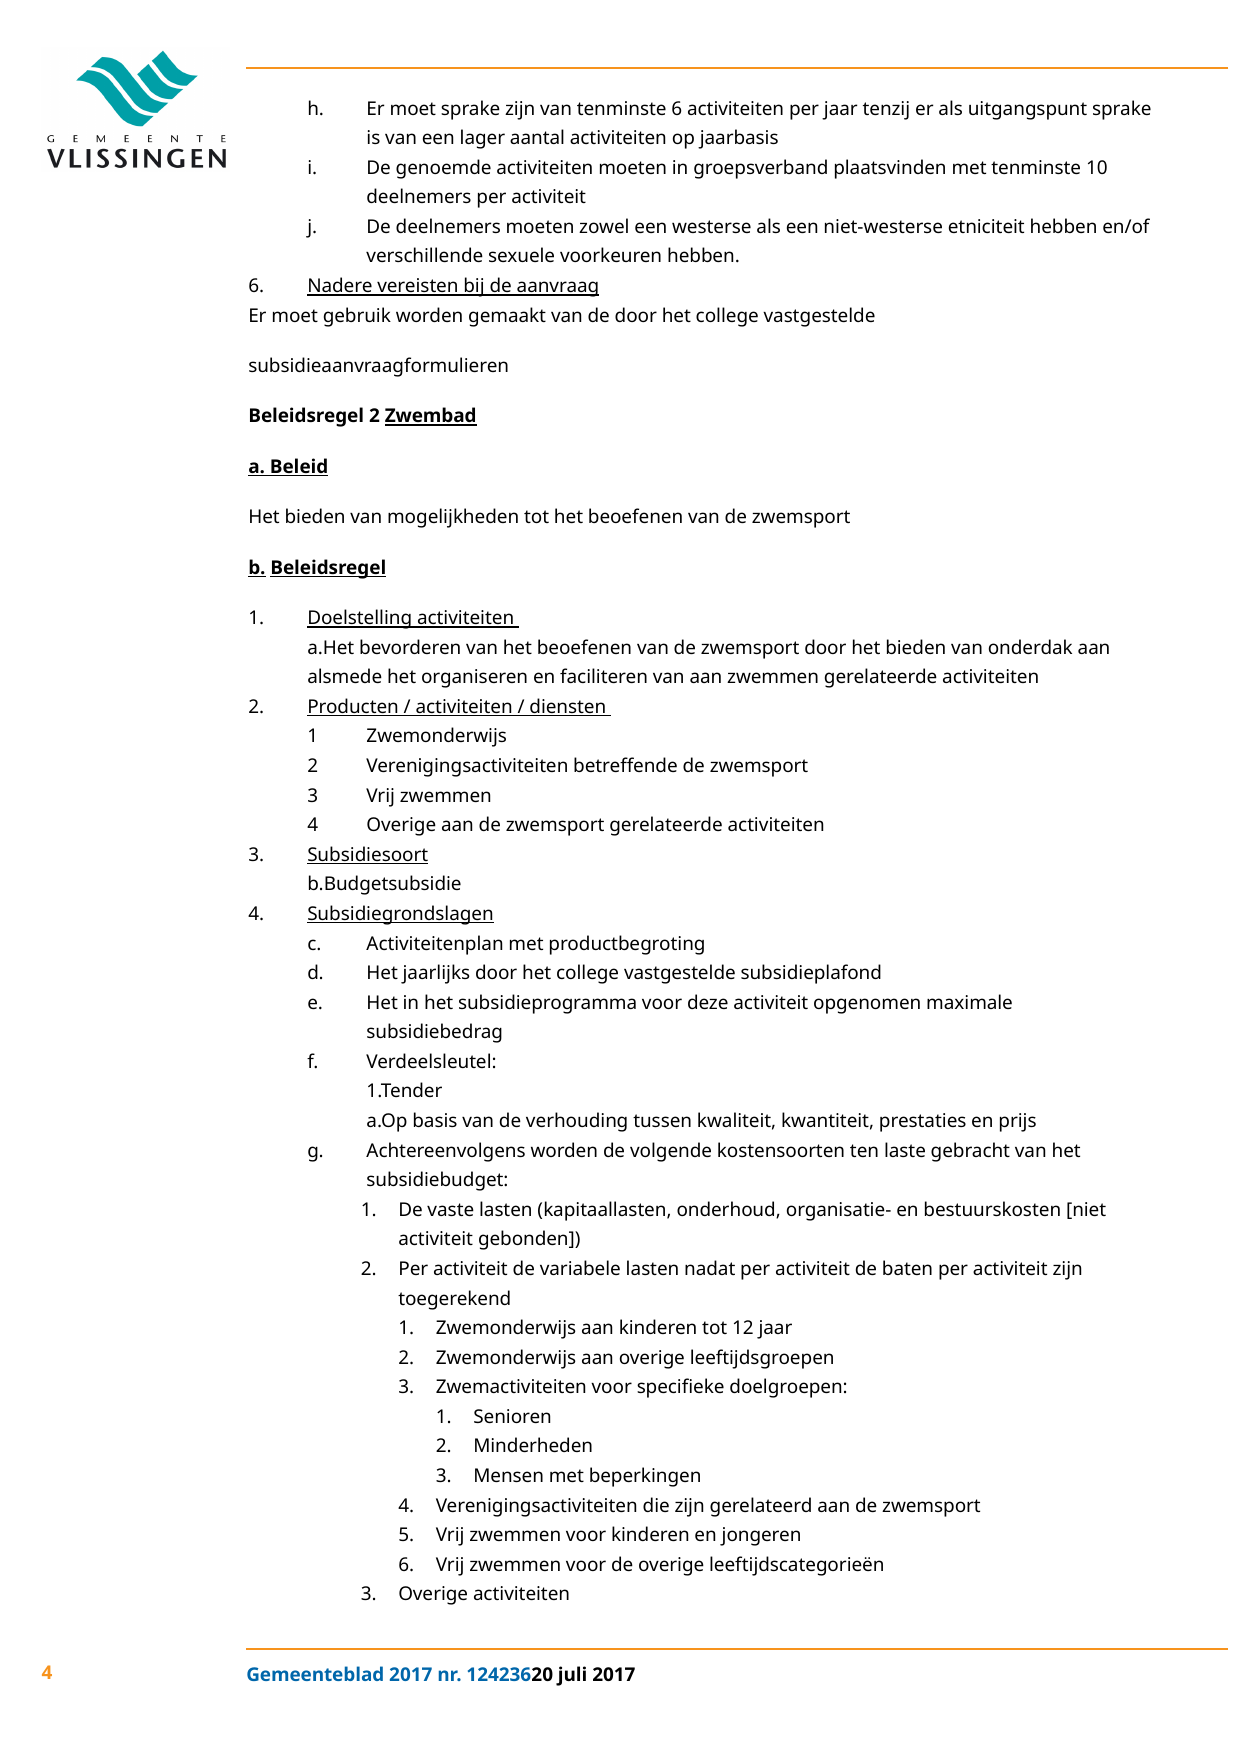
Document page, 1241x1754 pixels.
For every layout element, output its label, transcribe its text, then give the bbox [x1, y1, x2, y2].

text b. Beleidsregel [248, 554, 1152, 580]
list Vrij zwemmen voor de overige leeftijdscategorieën [398, 1551, 1152, 1577]
text Het bieden van mogelijkheden tot het beoefenen van de zwemsport [248, 503, 1152, 529]
list Zwemonderwijs [307, 723, 1152, 748]
picture [41, 47, 231, 172]
list Het in het subsidieprogramma voor deze activiteit opgenomen maximale subsidiebedrag [307, 989, 1152, 1044]
text Beleidsregel 2 Zwembad [248, 403, 1152, 428]
list Verenigingsactiviteiten die zijn gerelateerd aan de zwemsport [398, 1492, 1152, 1518]
list Senioren [436, 1403, 1152, 1429]
list De deelnemers moeten zowel een westerse als een niet-westerse etniciteit hebben en/of verschillende sexuele voorkeuren hebben. [307, 213, 1152, 268]
list Doelstelling activiteiten [248, 604, 1152, 630]
list Er moet sprake zijn van tenminste 6 activiteiten per jaar tenzij er als uitgangspunt sprake is van een lager aantal activiteiten op jaarbasis [307, 95, 1152, 150]
list Achtereenvolgens worden de volgende kostensoorten ten laste gebracht van het subsidiebudget: [307, 1137, 1152, 1192]
list Verdeelsleutel: [307, 1048, 1152, 1074]
list Mensen met beperkingen [436, 1462, 1152, 1488]
list Per activiteit de variabele lasten nadat per activiteit de baten per activiteit zijn toegerekend [361, 1255, 1152, 1311]
list Overige aan de zwemsport gerelateerde activiteiten [307, 811, 1152, 837]
list Zwemonderwijs aan kinderen tot 12 jaar [398, 1314, 1152, 1340]
list De vaste lasten (kapitaallasten, onderhoud, organisatie- en bestuurskosten [niet activiteit gebonden]) [361, 1196, 1152, 1251]
list Vrij zwemmen [307, 782, 1152, 808]
list Activiteitenplan met productbegroting [307, 930, 1152, 956]
list Overige activiteiten [361, 1581, 1152, 1606]
list Verenigingsactiviteiten betreffende de zwemsport [307, 752, 1152, 778]
text subsidieaanvraagformulieren [248, 352, 1152, 378]
list b.Budgetsubsidie [248, 871, 1152, 896]
text Er moet gebruik worden gemaakt van de door het college vastgestelde [248, 302, 1152, 328]
list a.Het bevorderen van het beoefenen van de zwemsport door het bieden van onderdak aan alsmede het organiseren en faciliteren van aan zwemmen gerelateerde activiteiten [248, 634, 1152, 689]
list 1.Tender [307, 1078, 1152, 1103]
list Het jaarlijks door het college vastgestelde subsidieplafond [307, 959, 1152, 985]
list a.Op basis van de verhouding tussen kwaliteit, kwantiteit, prestaties en prijs [307, 1107, 1152, 1133]
list Nadere vereisten bij de aanvraag [248, 272, 1152, 298]
list Zwemonderwijs aan overige leeftijdsgroepen [398, 1344, 1152, 1370]
list Producten / activiteiten / diensten [248, 693, 1152, 719]
list Subsidiesoort [248, 841, 1152, 867]
list Subsidiegrondslagen [248, 900, 1152, 926]
list De genoemde activiteiten moeten in groepsverband plaatsvinden met tenminste 10 deelnemers per activiteit [307, 154, 1152, 209]
list Vrij zwemmen voor kinderen en jongeren [398, 1521, 1152, 1547]
list Minderheden [436, 1433, 1152, 1458]
text a. Beleid [248, 453, 1152, 479]
list Zwemactiviteiten voor specifieke doelgroepen: [398, 1373, 1152, 1399]
